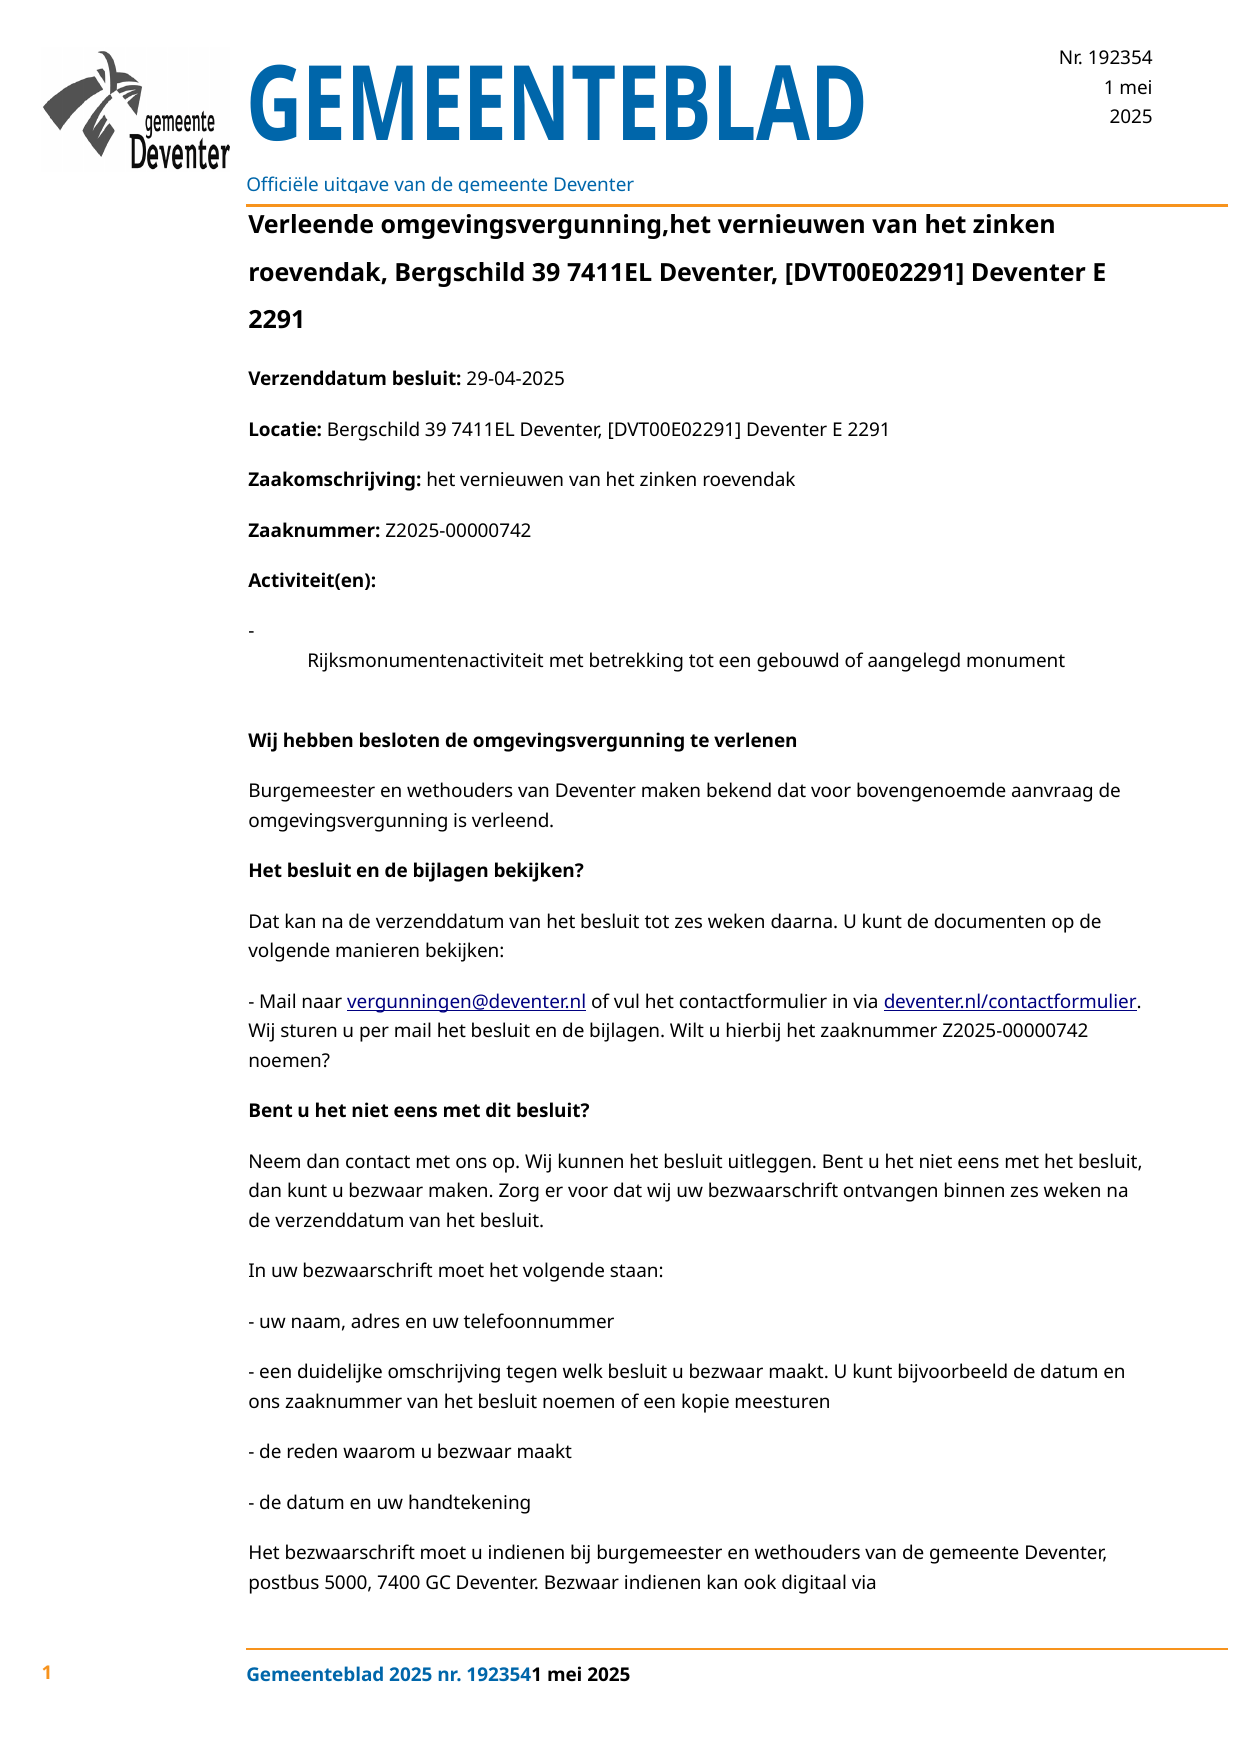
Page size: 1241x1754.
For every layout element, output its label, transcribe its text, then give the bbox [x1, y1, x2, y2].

text Het besluit en de bijlagen bekijken? [248, 858, 1152, 883]
text Locatie: Bergschild 39 7411EL Deventer, [DVT00E02291] Deventer E 2291 [248, 416, 1152, 442]
picture [41, 47, 231, 172]
text Wij hebben besloten de omgevingsvergunning te verlenen [248, 727, 1152, 753]
text Bent u het niet eens met dit besluit? [248, 1098, 1152, 1123]
text - Mail naar vergunningen@deventer.nl of vul het contactformulier in via deventer.nl/contactformulier. Wij sturen u per mail het besluit en de bijlagen. Wilt u hierbij het zaaknummer Z2025-00000742 noemen? [248, 988, 1152, 1073]
text Zaakomschrijving: het vernieuwen van het zinken roevendak [248, 466, 1152, 492]
text Verleende omgevingsvergunning,het vernieuwen van het zinken roevendak, Bergschild 39 7411EL Deventer, [DVT00E02291] Deventer E 2291 [248, 207, 1152, 336]
text Het bezwaarschrift moet u indienen bij burgemeester en wethouders van de gemeente Deventer, postbus 5000, 7400 GC Deventer. Bezwaar indienen kan ook digitaal via [248, 1539, 1152, 1594]
list Rijksmonumentenactiviteit met betrekking tot een gebouwd of aangelegd monument [248, 647, 1152, 673]
text Burgemeester en wethouders van Deventer maken bekend dat voor bovengenoemde aanvraag de omgevingsvergunning is verleend. [248, 778, 1152, 833]
text - uw naam, adres en uw telefoonnummer [248, 1308, 1152, 1334]
text - de reden waarom u bezwaar maakt [248, 1438, 1152, 1464]
text In uw bezwaarschrift moet het volgende staan: [248, 1258, 1152, 1283]
text - de datum en uw handtekening [248, 1489, 1152, 1514]
text Dat kan na de verzenddatum van het besluit tot zes weken daarna. U kunt de documenten op de volgende manieren bekijken: [248, 908, 1152, 963]
text Verzenddatum besluit: 29-04-2025 [248, 366, 1152, 391]
text Zaaknummer: Z2025-00000742 [248, 517, 1152, 542]
text Neem dan contact met ons op. Wij kunnen het besluit uitleggen. Bent u het niet eens met het besluit, dan kunt u bezwaar maken. Zorg er voor dat wij uw bezwaarschrift ontvangen binnen zes weken na de verzenddatum van het besluit. [248, 1148, 1152, 1233]
text Activiteit(en): [248, 567, 1152, 593]
text - een duidelijke omschrijving tegen welk besluit u bezwaar maakt. U kunt bijvoorbeeld de datum en ons zaaknummer van het besluit noemen of een kopie meesturen [248, 1358, 1152, 1414]
